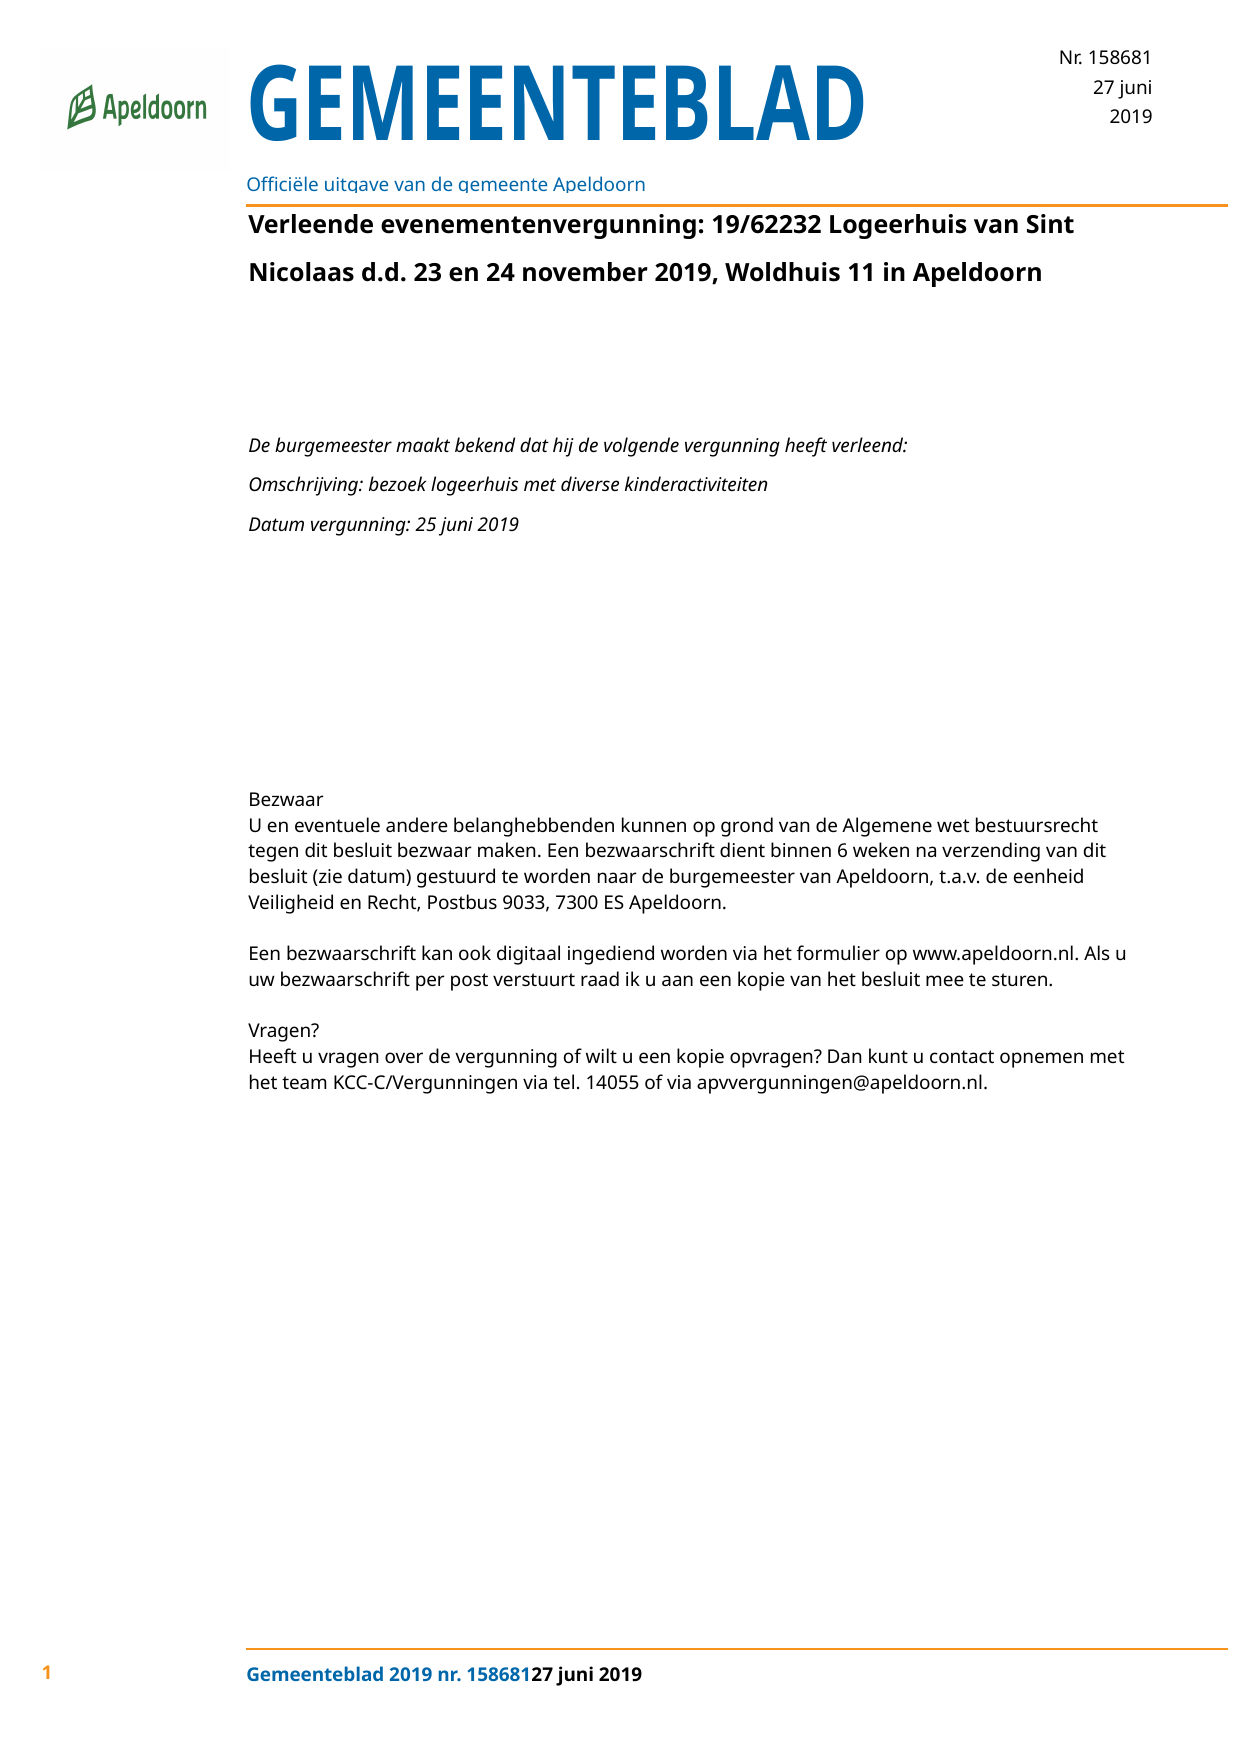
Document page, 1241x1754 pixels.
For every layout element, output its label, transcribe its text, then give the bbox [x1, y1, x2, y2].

picture [41, 47, 231, 172]
text U en eventuele andere belanghebbenden kunnen op grond van de Algemene wet bestuursrecht tegen dit besluit bezwaar maken. Een bezwaarschrift dient binnen 6 weken na verzending van dit besluit (zie datum) gestuurd te worden naar de burgemeester van Apeldoorn, t.a.v. de eenheid Veiligheid en Recht, Postbus 9033, 7300 ES Apeldoorn. [248, 812, 1152, 915]
text Datum vergunning: 25 juni 2019 [248, 511, 1152, 537]
text De burgemeester maakt bekend dat hij de volgende vergunning heeft verleend: [248, 432, 1152, 458]
text Verleende evenementenvergunning: 19/62232 Logeerhuis van Sint Nicolaas d.d. 23 en 24 november 2019, Woldhuis 11 in Apeldoorn [248, 207, 1152, 288]
text Een bezwaarschrift kan ook digitaal ingediend worden via het formulier op www.apeldoorn.nl. Als u uw bezwaarschrift per post verstuurt raad ik u aan een kopie van het besluit mee te sturen. [248, 940, 1152, 992]
text Bezwaar [248, 786, 1152, 812]
text Vragen? [248, 1018, 1152, 1043]
text Heeft u vragen over de vergunning of wilt u een kopie opvragen? Dan kunt u contact opnemen met het team KCC-C/Vergunningen via tel. 14055 of via apvvergunningen@apeldoorn.nl. [248, 1043, 1152, 1095]
text Omschrijving: bezoek logeerhuis met diverse kinderactiviteiten [248, 472, 1152, 497]
